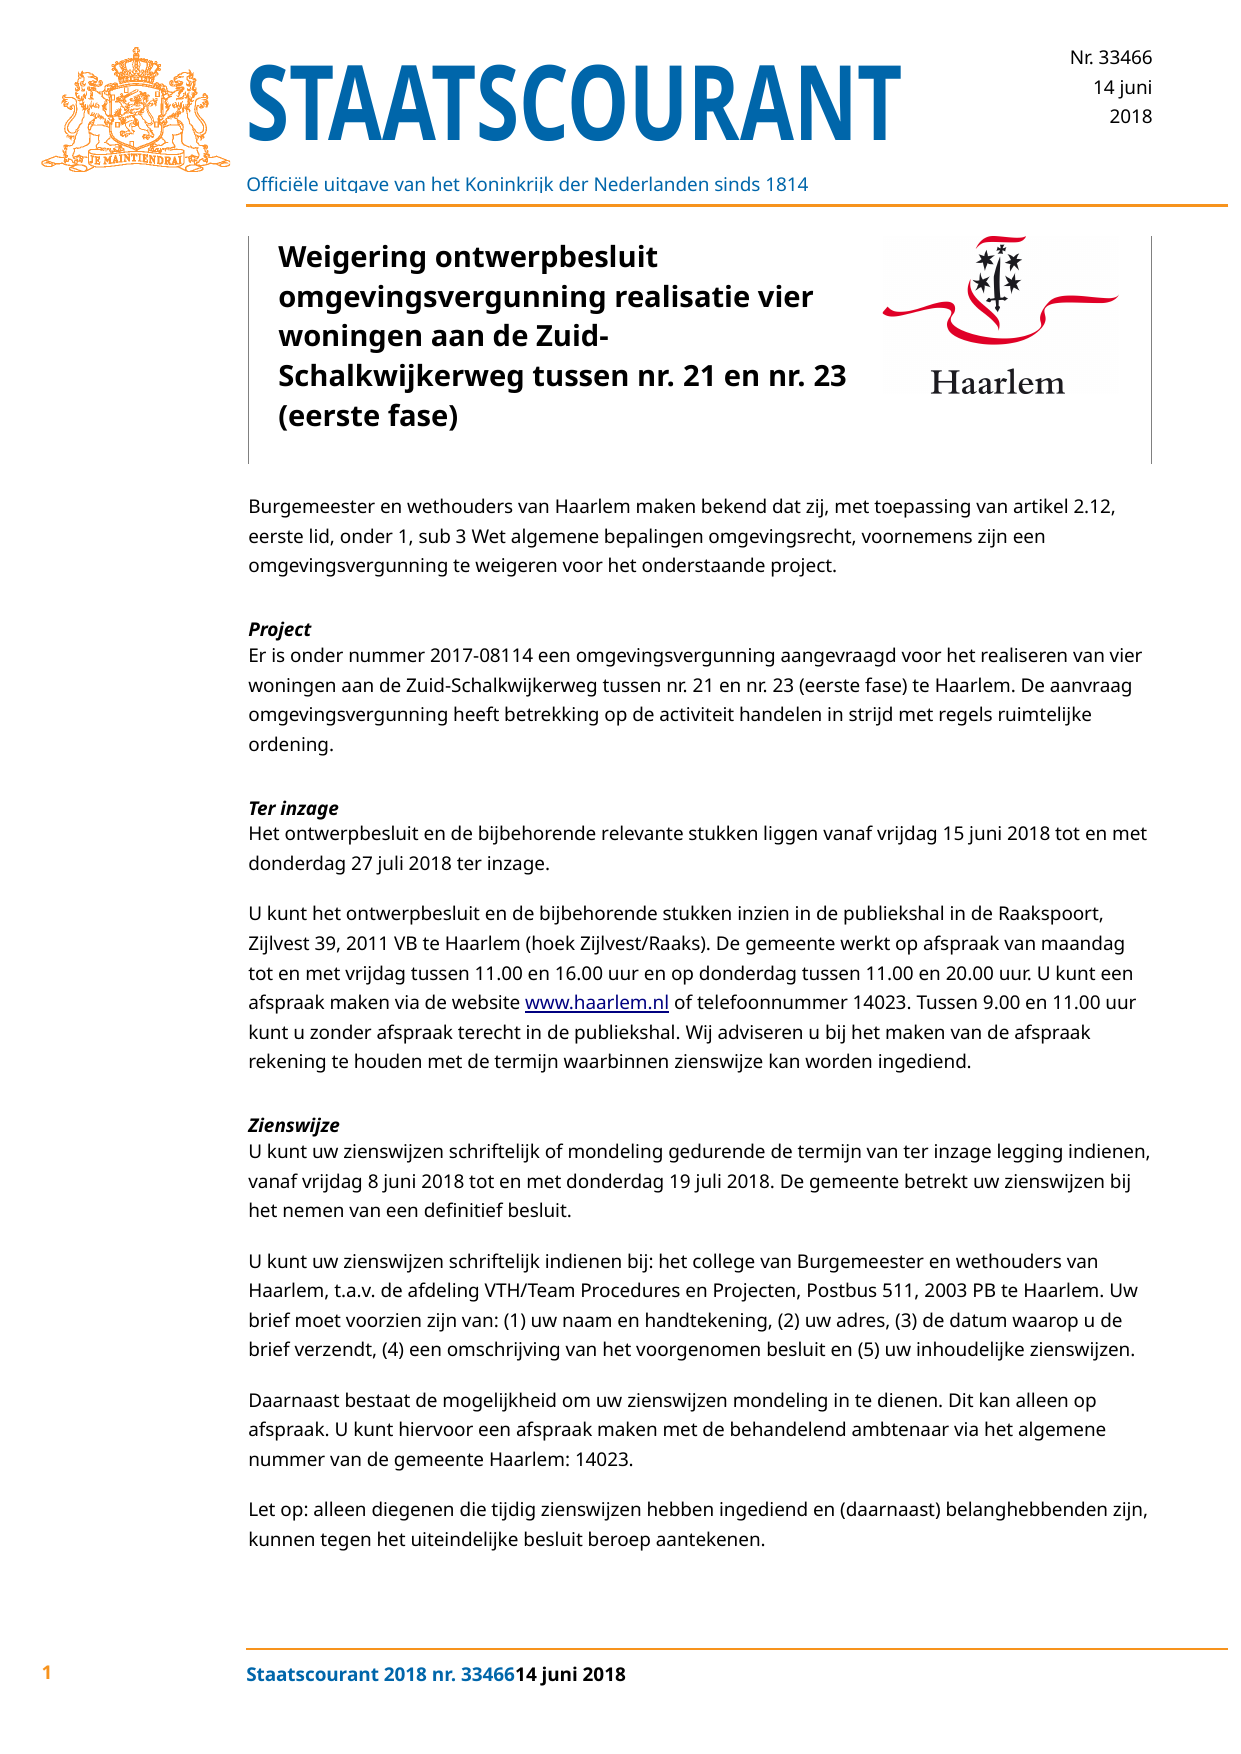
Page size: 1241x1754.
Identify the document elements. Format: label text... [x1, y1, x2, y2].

text Let op: alleen diegenen die tijdig zienswijzen hebben ingediend en (daarnaast) belanghebbenden zijn, kunnen tegen het uiteindelijke besluit beroep aantekenen. [248, 1497, 1152, 1552]
text Ter inzage [248, 795, 1152, 821]
text Er is onder nummer 2017-08114 een omgevingsvergunning aangevraagd voor het realiseren van vier woningen aan de Zuid-Schalkwijkerweg tussen nr. 21 en nr. 23 (eerste fase) te Haarlem. De aanvraag omgevingsvergunning heeft betrekking op de activiteit handelen in strijd met regels ruimtelijke ordening. [248, 642, 1152, 757]
picture [41, 47, 231, 172]
table_header [850, 236, 1151, 464]
text Het ontwerpbesluit en de bijbehorende relevante stukken liggen vanaf vrijdag 15 juni 2018 tot en met donderdag 27 juli 2018 ter inzage. [248, 821, 1152, 876]
text U kunt uw zienswijzen schriftelijk of mondeling gedurende de termijn van ter inzage legging indienen, vanaf vrijdag 8 juni 2018 tot en met donderdag 19 juli 2018. De gemeente betrekt uw zienswijzen bij het nemen van een definitief besluit. [248, 1138, 1152, 1223]
table_header Weigering ontwerpbesluit omgevingsvergunning realisatie vier woningen aan de Zuid-Schalkwijkerweg tussen nr. 21 en nr. 23 (eerste fase) [249, 236, 850, 464]
text Burgemeester en wethouders van Haarlem maken bekend dat zij, met toepassing van artikel 2.12, eerste lid, onder 1, sub 3 Wet algemene bepalingen omgevingsrecht, voornemens zijn een omgevingsvergunning te weigeren voor het onderstaande project. [248, 493, 1152, 578]
text U kunt uw zienswijzen schriftelijk indienen bij: het college van Burgemeester en wethouders van Haarlem, t.a.v. de afdeling VTH/Team Procedures en Projecten, Postbus 511, 2003 PB te Haarlem. Uw brief moet voorzien zijn van: (1) uw naam en handtekening, (2) uw adres, (3) de datum waarop u de brief verzendt, (4) een omschrijving van het voorgenomen besluit en (5) uw inhoudelijke zienswijzen. [248, 1248, 1152, 1362]
text Project [248, 616, 1152, 642]
text U kunt het ontwerpbesluit en de bijbehorende stukken inzien in de publiekshal in de Raakspoort, Zijlvest 39, 2011 VB te Haarlem (hoek Zijlvest/Raaks). De gemeente werkt op afspraak van maandag tot en met vrijdag tussen 11.00 en 16.00 uur en op donderdag tussen 11.00 en 20.00 uur. U kunt een afspraak maken via de website www.haarlem.nl of telefoonnummer 14023. Tussen 9.00 en 11.00 uur kunt u zonder afspraak terecht in de publiekshal. Wij adviseren u bij het maken van de afspraak rekening te houden met de termijn waarbinnen zienswijze kan worden ingediend. [248, 901, 1152, 1074]
picture [882, 236, 1119, 394]
text Zienswijze [248, 1112, 1152, 1138]
text Daarnaast bestaat de mogelijkheid om uw zienswijzen mondeling in te dienen. Dit kan alleen op afspraak. U kunt hiervoor een afspraak maken met de behandelend ambtenaar via het algemene nummer van de gemeente Haarlem: 14023. [248, 1387, 1152, 1472]
